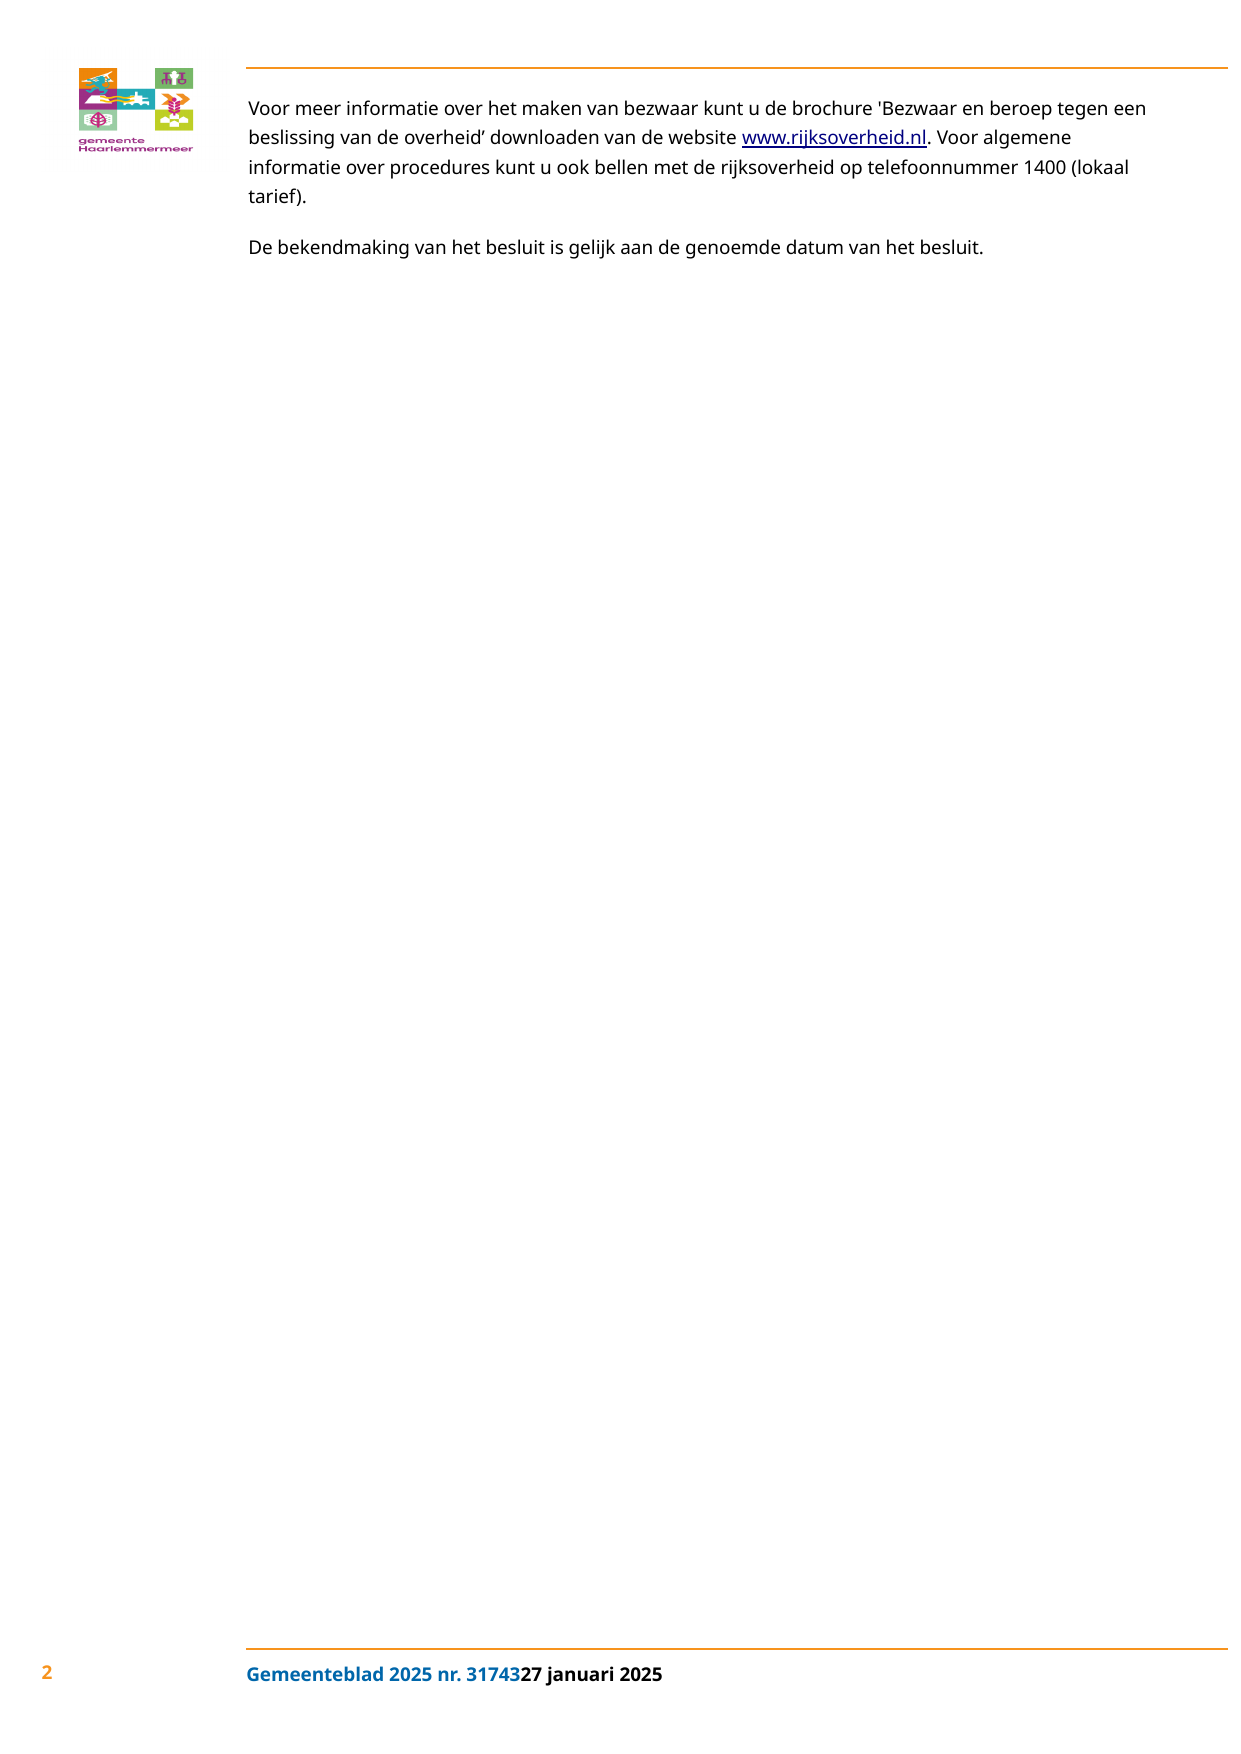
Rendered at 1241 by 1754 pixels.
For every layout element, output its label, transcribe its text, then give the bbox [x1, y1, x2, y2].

text Voor meer informatie over het maken van bezwaar kunt u de brochure 'Bezwaar en beroep tegen een beslissing van de overheid’ downloaden van de website www.rijksoverheid.nl. Voor algemene informatie over procedures kunt u ook bellen met de rijksoverheid op telefoonnummer 1400 (lokaal tarief). [248, 95, 1152, 209]
text De bekendmaking van het besluit is gelijk aan de genoemde datum van het besluit. [248, 234, 1152, 260]
picture [41, 47, 231, 172]
